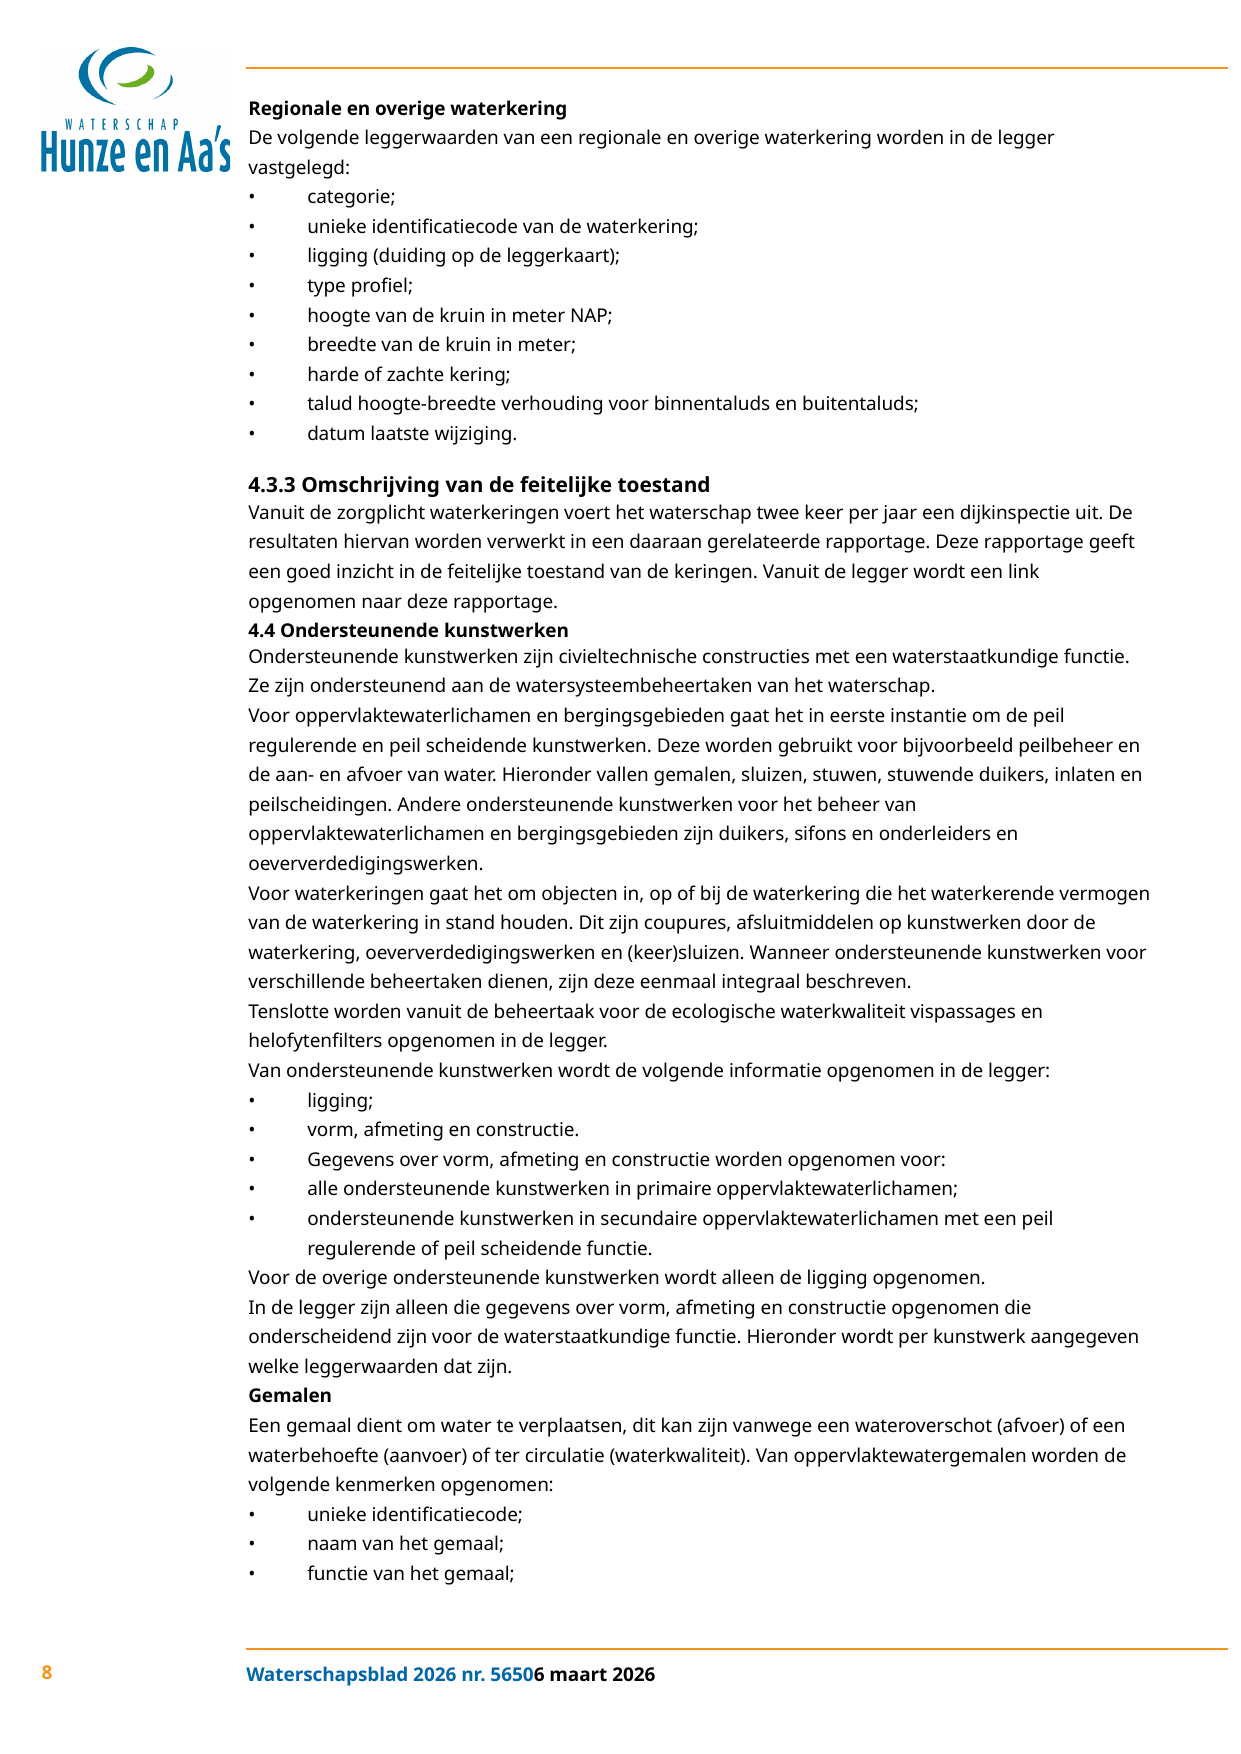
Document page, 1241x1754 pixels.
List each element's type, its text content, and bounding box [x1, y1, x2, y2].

list talud hoogte-breedte verhouding voor binnentaluds en buitentaluds; [248, 391, 1152, 416]
list unieke identificatiecode; [248, 1501, 1152, 1527]
text Voor de overige ondersteunende kunstwerken wordt alleen de ligging opgenomen. [248, 1264, 1152, 1290]
picture [47, 154, 51, 172]
text 4.4 Ondersteunende kunstwerken [248, 617, 1152, 643]
list unieke identificatiecode van de waterkering; [248, 213, 1152, 239]
list ligging (duiding op de leggerkaart); [248, 243, 1152, 268]
list categorie; [248, 183, 1152, 209]
text Voor waterkeringen gaat het om objecten in, op of bij de waterkering die het waterkerende vermogen van de waterkering in stand houden. Dit zijn coupures, afsluitmiddelen op kunstwerken door de waterkering, oeververdedigingswerken en (keer)sluizen. Wanneer ondersteunende kunstwerken voor verschillende beheertaken dienen, zijn deze eenmaal integraal beschreven. [248, 880, 1152, 994]
list hoogte van de kruin in meter NAP; [248, 302, 1152, 328]
list Gegevens over vorm, afmeting en constructie worden opgenomen voor: [248, 1146, 1152, 1172]
text Ondersteunende kunstwerken zijn civieltechnische constructies met een waterstaatkundige functie. Ze zijn ondersteunend aan de watersysteembeheertaken van het waterschap. [248, 643, 1152, 698]
picture [183, 163, 191, 172]
list type profiel; [248, 272, 1152, 298]
list ondersteunende kunstwerken in secundaire oppervlaktewaterlichamen met een peil regulerende of peil scheidende functie. [248, 1205, 1152, 1261]
text Tenslotte worden vanuit de beheertaak voor de ecologische waterkwaliteit vispassages en helofytenfilters opgenomen in de legger. [248, 998, 1152, 1053]
text Voor oppervlaktewaterlichamen en bergingsgebieden gaat het in eerste instantie om de peil regulerende en peil scheidende kunstwerken. Deze worden gebruikt voor bijvoorbeeld peilbeheer en de aan- en afvoer van water. Hieronder vallen gemalen, sluizen, stuwen, stuwende duikers, inlaten en peilscheidingen. Andere ondersteunende kunstwerken voor het beheer van oppervlaktewaterlichamen en bergingsgebieden zijn duikers, sifons en onderleiders en oeververdedigingswerken. [248, 702, 1152, 876]
list datum laatste wijziging. [248, 420, 1152, 446]
text In de legger zijn alleen die gegevens over vorm, afmeting en constructie opgenomen die onderscheidend zijn voor de waterstaatkundige functie. Hieronder wordt per kunstwerk aangegeven welke leggerwaarden dat zijn. [248, 1294, 1152, 1379]
text Regionale en overige waterkering [248, 95, 1152, 121]
list naam van het gemaal; [248, 1531, 1152, 1556]
text Een gemaal dient om water te verplaatsen, dit kan zijn vanwege een wateroverschot (afvoer) of een waterbehoefte (aanvoer) of ter circulatie (waterkwaliteit). Van oppervlaktewatergemalen worden de volgende kenmerken opgenomen: [248, 1412, 1152, 1497]
list alle ondersteunende kunstwerken in primaire oppervlaktewaterlichamen; [248, 1176, 1152, 1201]
text Gemalen [248, 1383, 1152, 1408]
list harde of zachte kering; [248, 361, 1152, 387]
picture [226, 145, 231, 156]
text 4.3.3 Omschrijving van de feitelijke toestand [248, 471, 1152, 499]
picture [41, 47, 231, 172]
text Van ondersteunende kunstwerken wordt de volgende informatie opgenomen in de legger: [248, 1057, 1152, 1083]
list vorm, afmeting en constructie. [248, 1116, 1152, 1142]
list ligging; [248, 1087, 1152, 1113]
text Vanuit de zorgplicht waterkeringen voert het waterschap twee keer per jaar een dijkinspectie uit. De resultaten hiervan worden verwerkt in een daaraan gerelateerde rapportage. Deze rapportage geeft een goed inzicht in de feitelijke toestand van de keringen. Vanuit de legger wordt een link opgenomen naar deze rapportage. [248, 499, 1152, 613]
text De volgende leggerwaarden van een regionale en overige waterkering worden in de legger vastgelegd: [248, 124, 1152, 180]
list breedte van de kruin in meter; [248, 331, 1152, 357]
list functie van het gemaal; [248, 1560, 1152, 1586]
